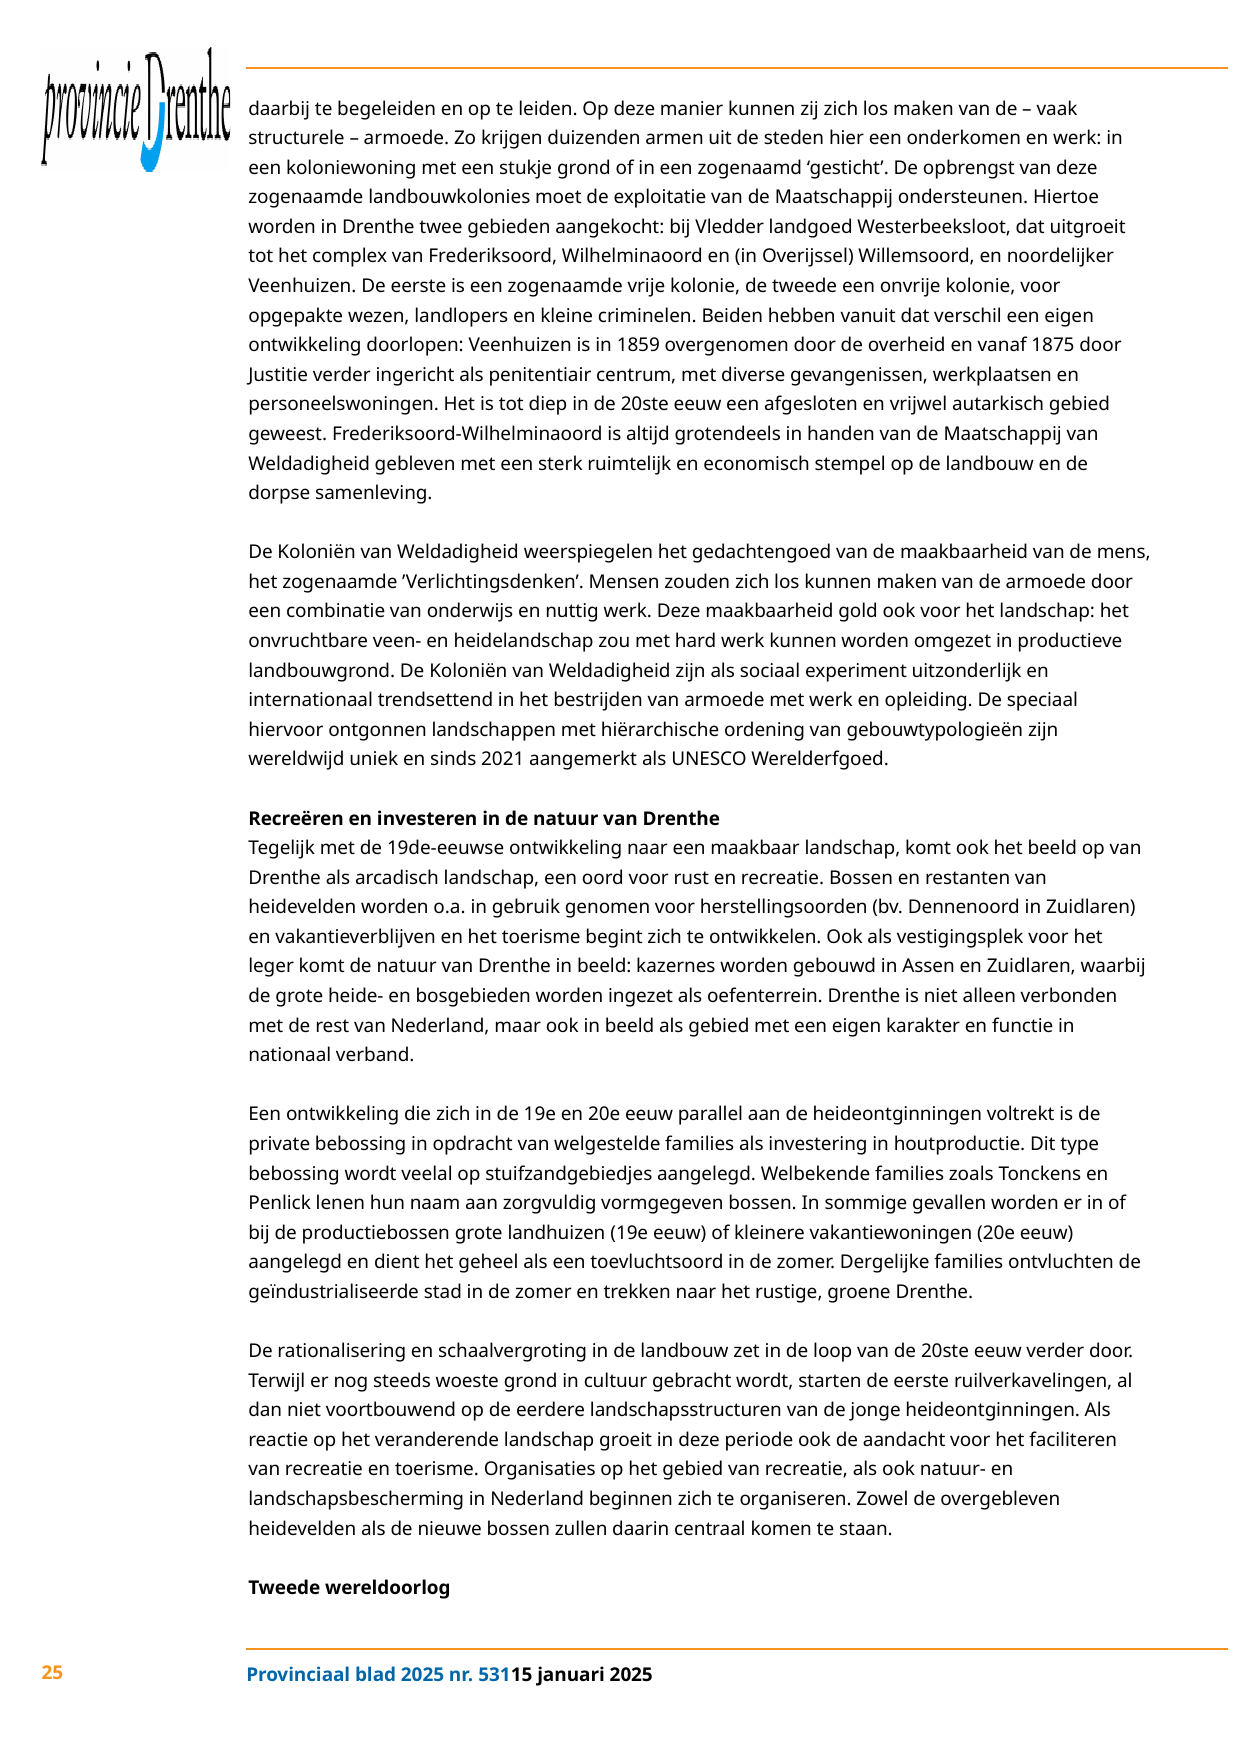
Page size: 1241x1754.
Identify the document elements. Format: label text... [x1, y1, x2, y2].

text De Koloniën van Weldadigheid weerspiegelen het gedachtengoed van de maakbaarheid van de mens, het zogenaamde ’Verlichtingsdenken’. Mensen zouden zich los kunnen maken van de armoede door een combinatie van onderwijs en nuttig werk. Deze maakbaarheid gold ook voor het landschap: het onvruchtbare veen- en heidelandschap zou met hard werk kunnen worden omgezet in productieve landbouwgrond. De Koloniën van Weldadigheid zijn als sociaal experiment uitzonderlijk en internationaal trendsettend in het bestrijden van armoede met werk en opleiding. De speciaal hiervoor ontgonnen landschappen met hiërarchische ordening van gebouwtypologieën zijn wereldwijd uniek en sinds 2021 aangemerkt als UNESCO Werelderfgoed. [248, 538, 1152, 771]
text De rationalisering en schaalvergroting in de landbouw zet in de loop van de 20ste eeuw verder door. Terwijl er nog steeds woeste grond in cultuur gebracht wordt, starten de eerste ruilverkavelingen, al dan niet voortbouwend op de eerdere landschapsstructuren van de jonge heideontginningen. Als reactie op het veranderende landschap groeit in deze periode ook de aandacht voor het faciliteren van recreatie en toerisme. Organisaties op het gebied van recreatie, als ook natuur- en landschapsbescherming in Nederland beginnen zich te organiseren. Zowel de overgebleven heidevelden als de nieuwe bossen zullen daarin centraal komen te staan. [248, 1337, 1152, 1541]
text Een ontwikkeling die zich in de 19e en 20e eeuw parallel aan de heideontginningen voltrekt is de private bebossing in opdracht van welgestelde families als investering in houtproductie. Dit type bebossing wordt veelal op stuifzandgebiedjes aangelegd. Welbekende families zoals Tonckens en Penlick lenen hun naam aan zorgvuldig vormgegeven bossen. In sommige gevallen worden er in of bij de productiebossen grote landhuizen (19e eeuw) of kleinere vakantiewoningen (20e eeuw) aangelegd en dient het geheel als een toevluchtsoord in de zomer. Dergelijke families ontvluchten de geïndustrialiseerde stad in de zomer en trekken naar het rustige, groene Drenthe. [248, 1101, 1152, 1304]
text Recreëren en investeren in de natuur van Drenthe [248, 805, 1152, 831]
text Tegelijk met de 19de-eeuwse ontwikkeling naar een maakbaar landschap, komt ook het beeld op van Drenthe als arcadisch landschap, een oord voor rust en recreatie. Bossen en restanten van heidevelden worden o.a. in gebruik genomen voor herstellingsoorden (bv. Dennenoord in Zuidlaren) en vakantieverblijven en het toerisme begint zich te ontwikkelen. Ook als vestigingsplek voor het leger komt de natuur van Drenthe in beeld: kazernes worden gebouwd in Assen en Zuidlaren, waarbij de grote heide- en bosgebieden worden ingezet als oefenterrein. Drenthe is niet alleen verbonden met de rest van Nederland, maar ook in beeld als gebied met een eigen karakter en functie in nationaal verband. [248, 834, 1152, 1067]
text Tweede wereldoorlog [248, 1574, 1152, 1600]
picture [41, 47, 231, 172]
text daarbij te begeleiden en op te leiden. Op deze manier kunnen zij zich los maken van de – vaak structurele – armoede. Zo krijgen duizenden armen uit de steden hier een onderkomen en werk: in een koloniewoning met een stukje grond of in een zogenaamd ‘gesticht’. De opbrengst van deze zogenaamde landbouwkolonies moet de exploitatie van de Maatschappij ondersteunen. Hiertoe worden in Drenthe twee gebieden aangekocht: bij Vledder landgoed Westerbeeksloot, dat uitgroeit tot het complex van Frederiksoord, Wilhelminaoord en (in Overijssel) Willemsoord, en noordelijker Veenhuizen. De eerste is een zogenaamde vrije kolonie, de tweede een onvrije kolonie, voor opgepakte wezen, landlopers en kleine criminelen. Beiden hebben vanuit dat verschil een eigen ontwikkeling doorlopen: Veenhuizen is in 1859 overgenomen door de overheid en vanaf 1875 door Justitie verder ingericht als penitentiair centrum, met diverse gevangenissen, werkplaatsen en personeelswoningen. Het is tot diep in de 20ste eeuw een afgesloten en vrijwel autarkisch gebied geweest. Frederiksoord-Wilhelminaoord is altijd grotendeels in handen van de Maatschappij van Weldadigheid gebleven met een sterk ruimtelijk en economisch stempel op de landbouw en de dorpse samenleving. [248, 95, 1152, 505]
